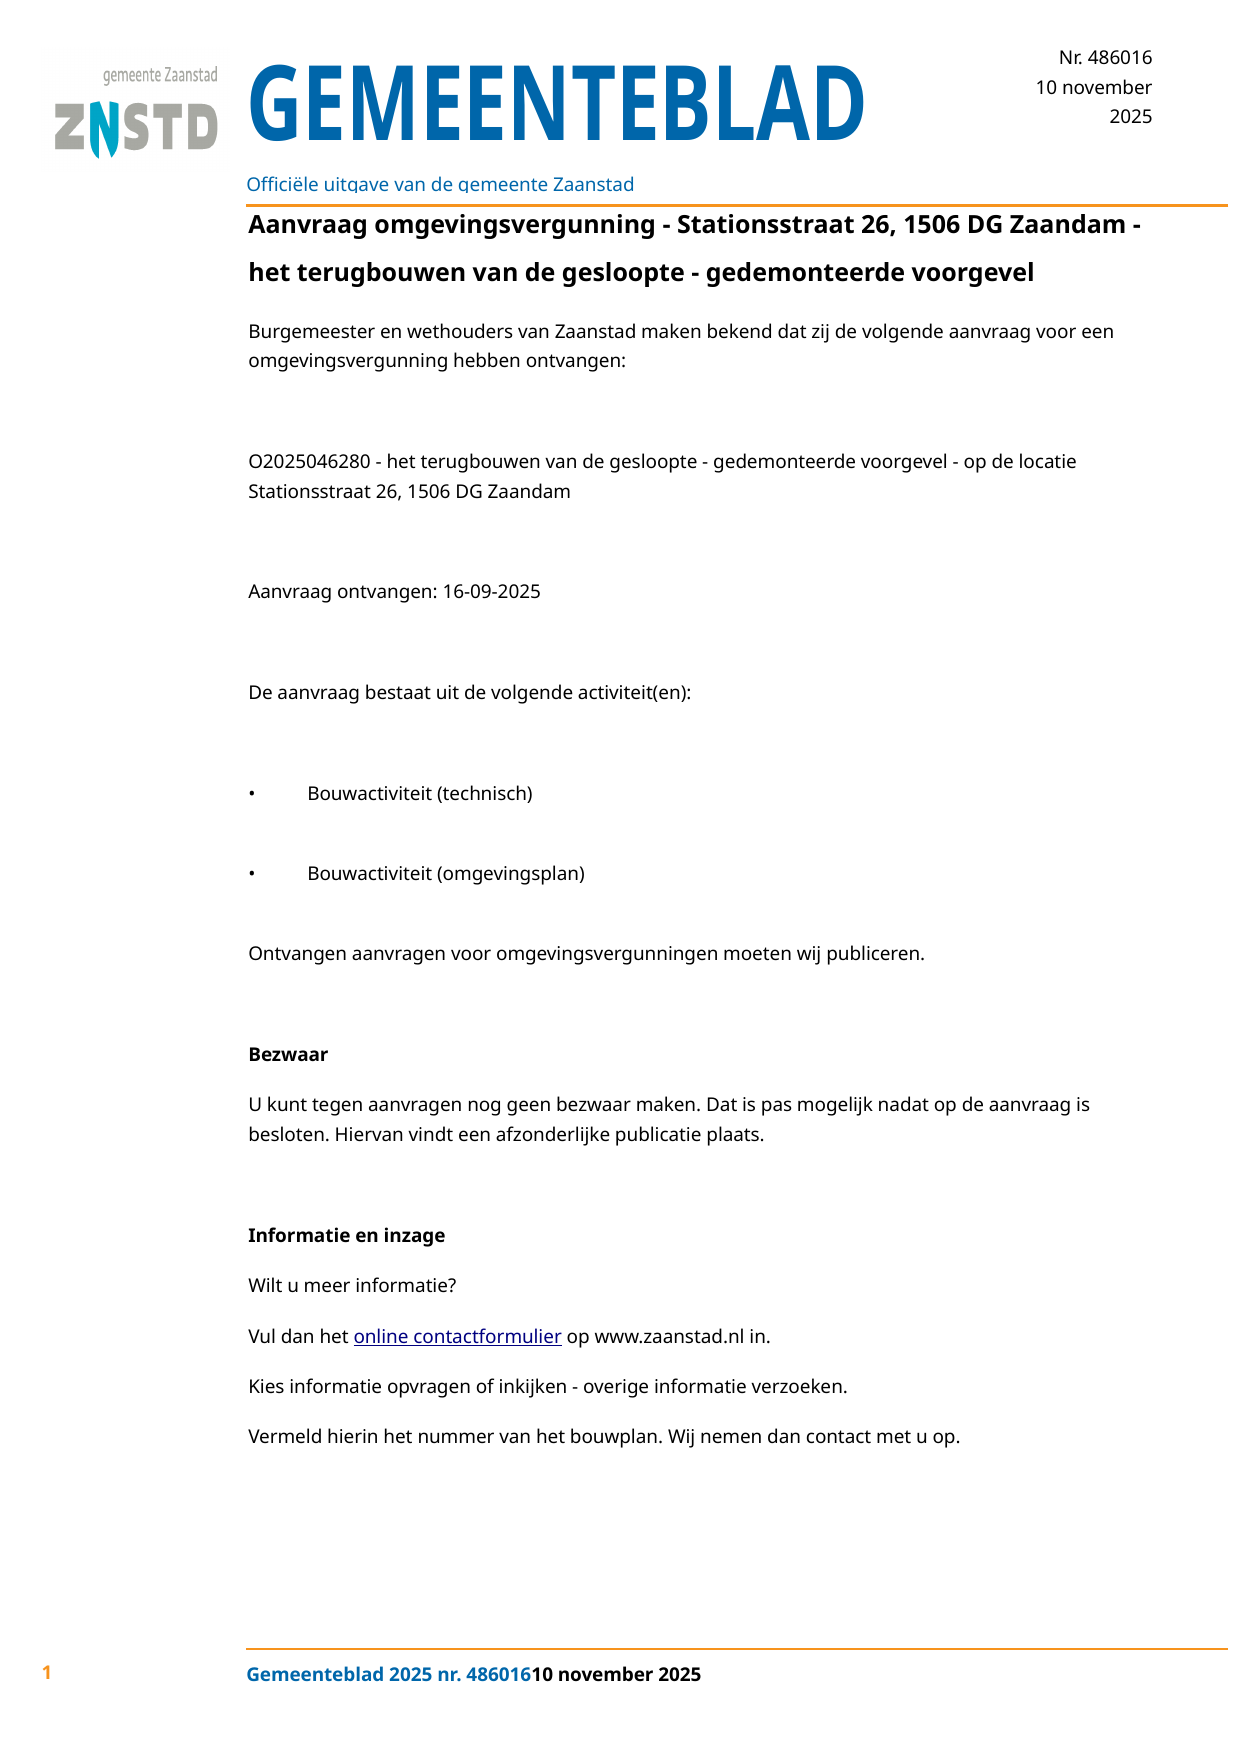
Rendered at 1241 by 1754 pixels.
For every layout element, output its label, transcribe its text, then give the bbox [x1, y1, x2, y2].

text Aanvraag ontvangen: 16-09-2025 [248, 579, 1152, 604]
picture [41, 47, 231, 172]
text U kunt tegen aanvragen nog geen bezwaar maken. Dat is pas mogelijk nadat op de aanvraag is besloten. Hiervan vindt een afzonderlijke publicatie plaats. [248, 1092, 1152, 1147]
text Aanvraag omgevingsvergunning - Stationsstraat 26, 1506 DG Zaandam - het terugbouwen van de gesloopte - gedemonteerde voorgevel [248, 207, 1152, 288]
list Bouwactiviteit (omgevingsplan) [248, 860, 1152, 886]
list Bouwactiviteit (technisch) [248, 780, 1152, 806]
text O2025046280 - het terugbouwen van de gesloopte - gedemonteerde voorgevel - op de locatie Stationsstraat 26, 1506 DG Zaandam [248, 448, 1152, 504]
text De aanvraag bestaat uit de volgende activiteit(en): [248, 679, 1152, 705]
text Vul dan het online contactformulier op www.zaanstad.nl in. [248, 1323, 1152, 1349]
text Kies informatie opvragen of inkijken - overige informatie verzoeken. [248, 1373, 1152, 1399]
text Bezwaar [248, 1041, 1152, 1067]
text Informatie en inzage [248, 1222, 1152, 1248]
text Vermeld hierin het nummer van het bouwplan. Wij nemen dan contact met u op. [248, 1424, 1152, 1449]
text Burgemeester en wethouders van Zaanstad maken bekend dat zij de volgende aanvraag voor een omgevingsvergunning hebben ontvangen: [248, 318, 1152, 373]
text Ontvangen aanvragen voor omgevingsvergunningen moeten wij publiceren. [248, 940, 1152, 966]
text Wilt u meer informatie? [248, 1272, 1152, 1298]
